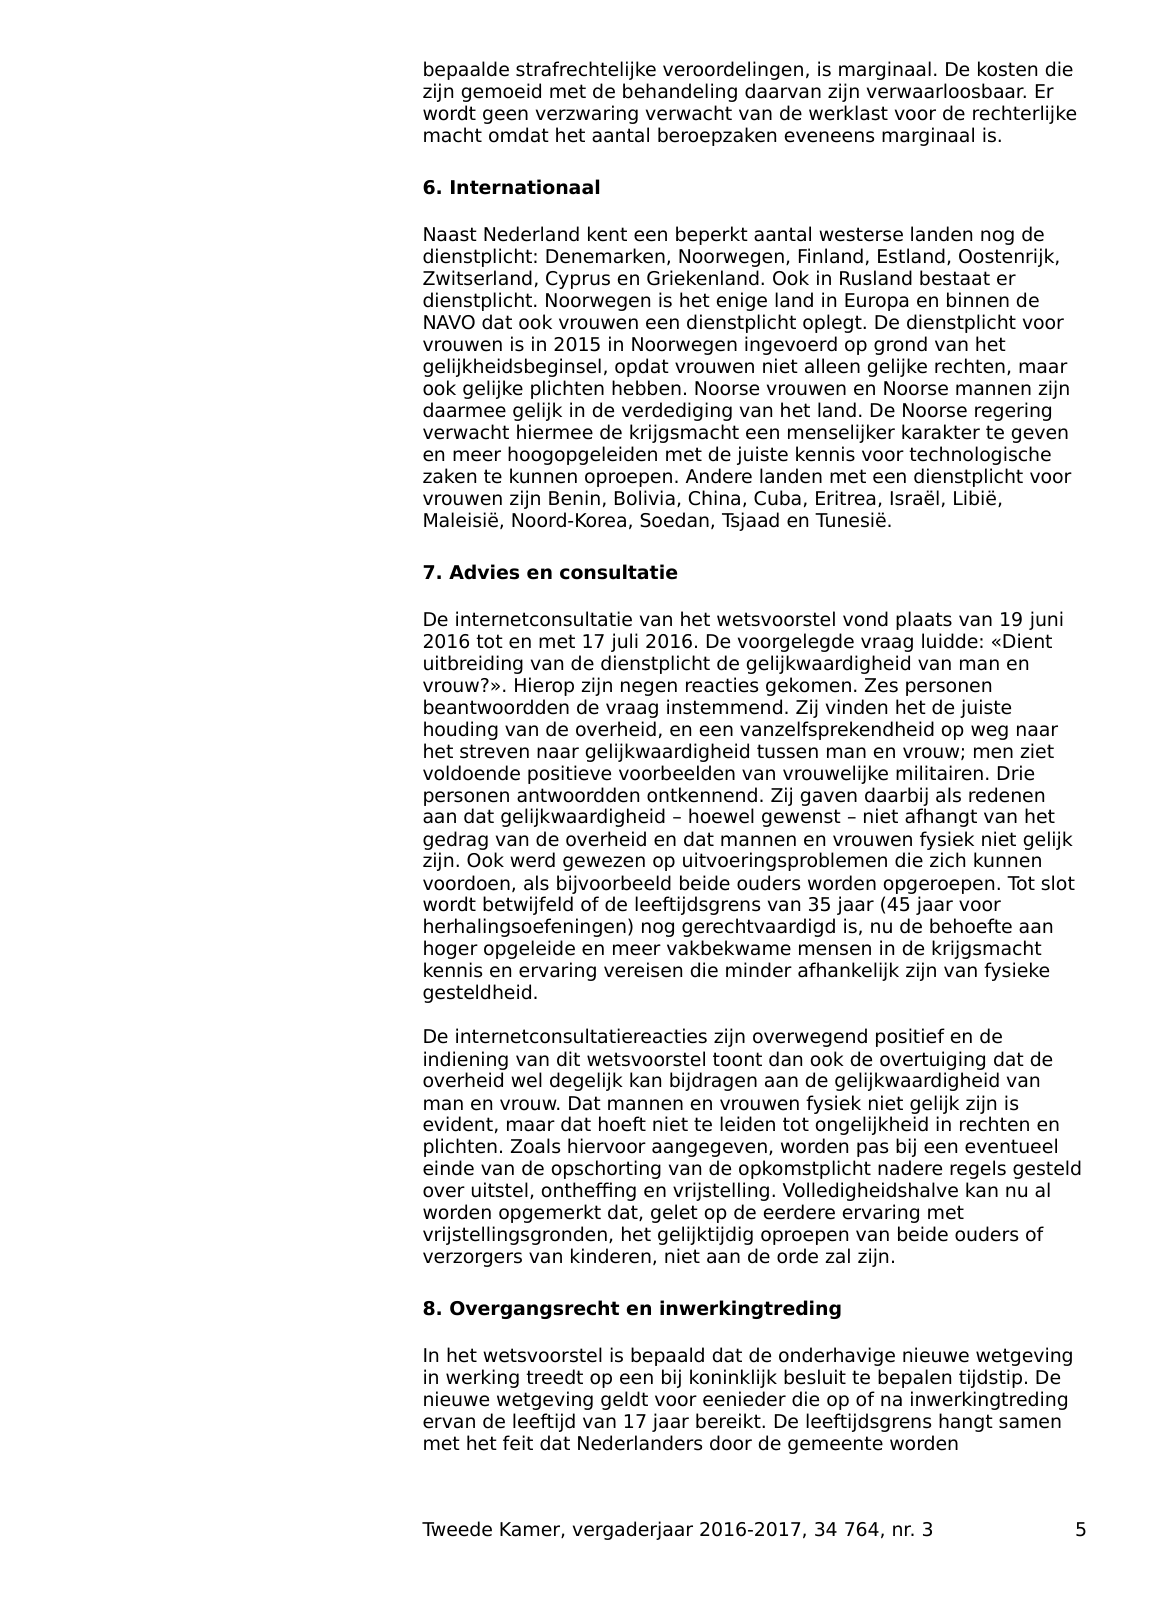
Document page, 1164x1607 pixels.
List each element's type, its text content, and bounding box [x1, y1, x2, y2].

text De internetconsultatiereacties zijn overwegend positief en de indiening van dit wetsvoorstel toont dan ook de overtuiging dat de overheid wel degelijk kan bijdragen aan de gelijkwaardigheid van man en vrouw. Dat mannen en vrouwen fysiek niet gelijk zijn is evident, maar dat hoeft niet te leiden tot ongelijkheid in rechten en plichten. Zoals hiervoor aangegeven, worden pas bij een eventueel einde van de opschorting van de opkomstplicht nadere regels gesteld over uitstel, ontheffing en vrijstelling. Volledigheidshalve kan nu al worden opgemerkt dat, gelet op de eerdere ervaring met vrijstellingsgronden, het gelijktijdig oproepen van beide ouders of verzorgers van kinderen, niet aan de orde zal zijn. [422, 1026, 1087, 1268]
text In het wetsvoorstel is bepaald dat de onderhavige nieuwe wetgeving in werking treedt op een bij koninklijk besluit te bepalen tijdstip. De nieuwe wetgeving geldt voor eenieder die op of na inwerkingtreding ervan de leeftijd van 17 jaar bereikt. De leeftijdsgrens hangt samen met het feit dat Nederlanders door de gemeente worden [422, 1345, 1087, 1455]
subtitle 7. Advies en consultatie [422, 562, 1087, 584]
text De internetconsultatie van het wetsvoorstel vond plaats van 19 juni 2016 tot en met 17 juli 2016. De voorgelegde vraag luidde: «Dient uitbreiding van de dienstplicht de gelijkwaardigheid van man en vrouw?». Hierop zijn negen reacties gekomen. Zes personen beantwoordden de vraag instemmend. Zij vinden het de juiste houding van de overheid, en een vanzelfsprekendheid op weg naar het streven naar gelijkwaardigheid tussen man en vrouw; men ziet voldoende positieve voorbeelden van vrouwelijke militairen. Drie personen antwoordden ontkennend. Zij gaven daarbij als redenen aan dat gelijkwaardigheid – hoewel gewenst – niet afhangt van het gedrag van de overheid en dat mannen en vrouwen fysiek niet gelijk zijn. Ook werd gewezen op uitvoeringsproblemen die zich kunnen voordoen, als bijvoorbeeld beide ouders worden opgeroepen. Tot slot wordt betwijfeld of de leeftijdsgrens van 35 jaar (45 jaar voor herhalingsoefeningen) nog gerechtvaardigd is, nu de behoefte aan hoger opgeleide en meer vakbekwame mensen in de krijgsmacht kennis en ervaring vereisen die minder afhankelijk zijn van fysieke gesteldheid. [422, 609, 1087, 1004]
text Naast Nederland kent een beperkt aantal westerse landen nog de dienstplicht: Denemarken, Noorwegen, Finland, Estland, Oostenrijk, Zwitserland, Cyprus en Griekenland. Ook in Rusland bestaat er dienstplicht. Noorwegen is het enige land in Europa en binnen de NAVO dat ook vrouwen een dienstplicht oplegt. De dienstplicht voor vrouwen is in 2015 in Noorwegen ingevoerd op grond van het gelijkheidsbeginsel, opdat vrouwen niet alleen gelijke rechten, maar ook gelijke plichten hebben. Noorse vrouwen en Noorse mannen zijn daarmee gelijk in de verdediging van het land. De Noorse regering verwacht hiermee de krijgsmacht een menselijker karakter te geven en meer hoogopgeleiden met de juiste kennis voor technologische zaken te kunnen oproepen. Andere landen met een dienstplicht voor vrouwen zijn Benin, Bolivia, China, Cuba, Eritrea, Israël, Libië, Maleisië, Noord-Korea, Soedan, Tsjaad en Tunesië. [422, 224, 1087, 532]
text bepaalde strafrechtelijke veroordelingen, is marginaal. De kosten die zijn gemoeid met de behandeling daarvan zijn verwaarloosbaar. Er wordt geen verzwaring verwacht van de werklast voor de rechterlijke macht omdat het aantal beroepzaken eveneens marginaal is. [422, 59, 1087, 147]
subtitle 6. Internationaal [422, 177, 1087, 199]
subtitle 8. Overgangsrecht en inwerkingtreding [422, 1298, 1087, 1320]
